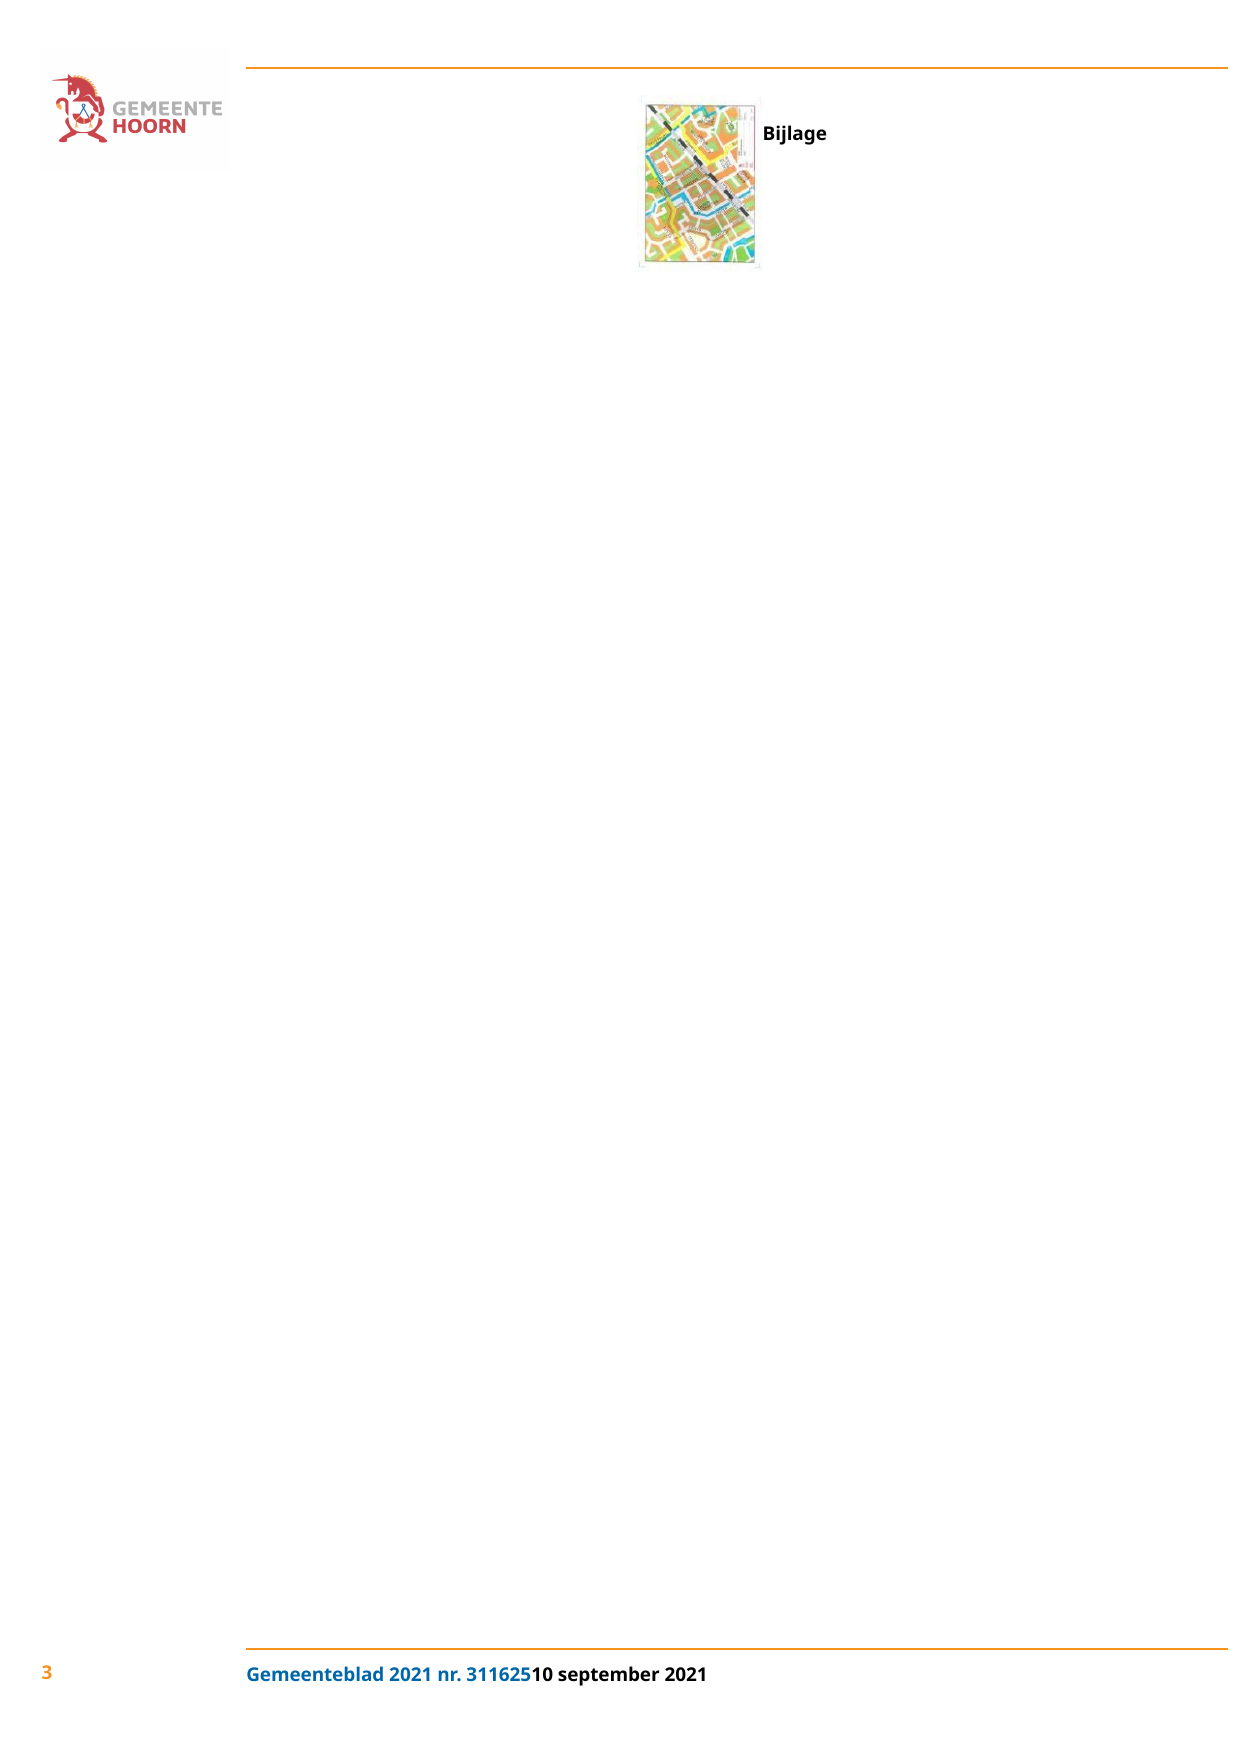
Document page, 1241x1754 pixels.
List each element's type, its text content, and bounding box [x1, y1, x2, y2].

text Bijlage [763, 121, 1152, 146]
text [248, 121, 637, 146]
picture [637, 95, 763, 272]
picture [41, 47, 231, 172]
